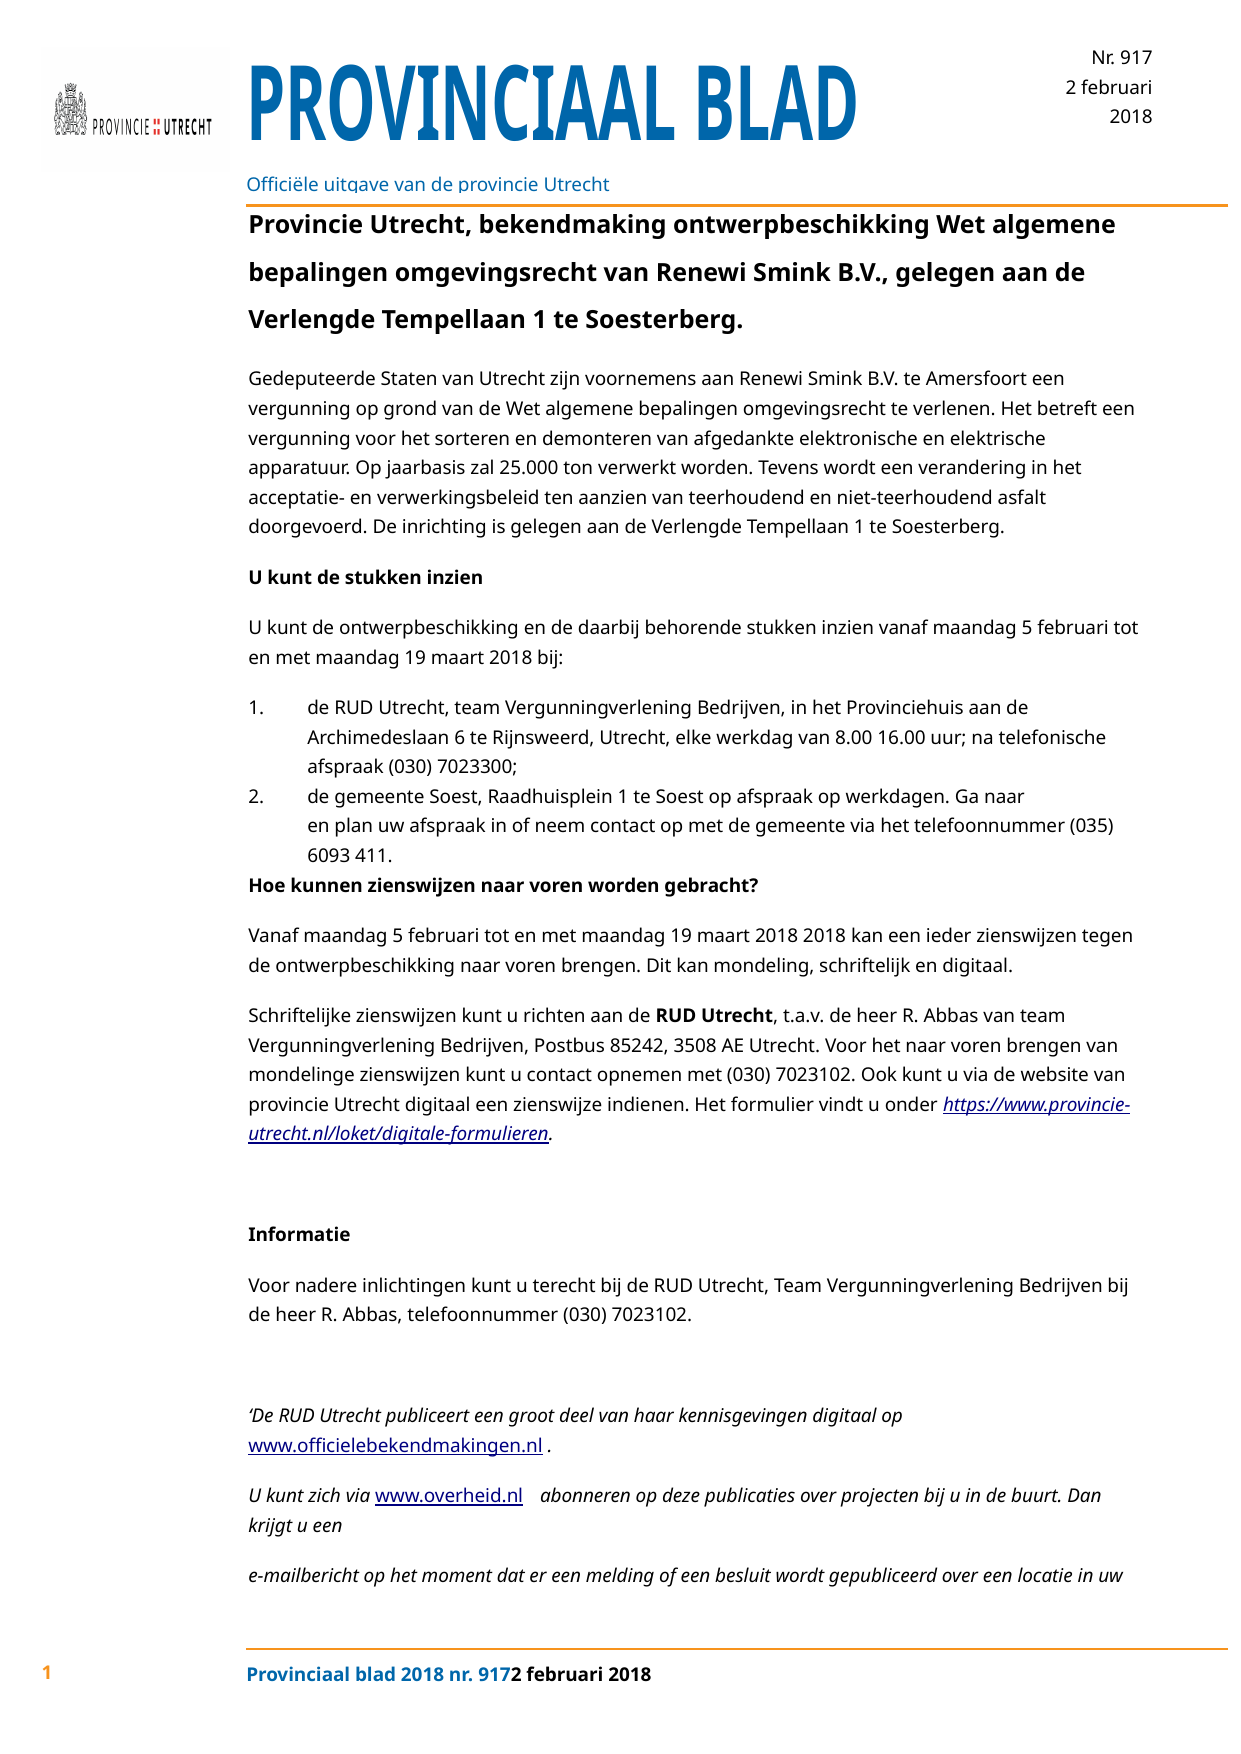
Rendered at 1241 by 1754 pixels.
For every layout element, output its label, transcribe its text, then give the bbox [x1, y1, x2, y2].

list de RUD Utrecht, team Vergunningverlening Bedrijven, in het Provinciehuis aan de Archimedeslaan 6 te Rijnsweerd, Utrecht, elke werkdag van 8.00 16.00 uur; na telefonische afspraak (030) 7023300; [248, 694, 1152, 779]
text Gedeputeerde Staten van Utrecht zijn voornemens aan Renewi Smink B.V. te Amersfoort een vergunning op grond van de Wet algemene bepalingen omgevingsrecht te verlenen. Het betreft een vergunning voor het sorteren en demonteren van afgedankte elektronische en elektrische apparatuur. Op jaarbasis zal 25.000 ton verwerkt worden. Tevens wordt een verandering in het acceptatie- en verwerkingsbeleid ten aanzien van teerhoudend en niet-teerhoudend asfalt doorgevoerd. De inrichting is gelegen aan de Verlengde Tempellaan 1 te Soesterberg. [248, 366, 1152, 539]
picture [41, 47, 231, 172]
text e-mailbericht op het moment dat er een melding of een besluit wordt gepubliceerd over een locatie in uw [248, 1562, 1152, 1588]
text Hoe kunnen zienswijzen naar voren worden gebracht? [248, 872, 1152, 897]
text U kunt de ontwerpbeschikking en de daarbij behorende stukken inzien vanaf maandag 5 februari tot en met maandag 19 maart 2018 bij: [248, 614, 1152, 669]
text ‘De RUD Utrecht publiceert een groot deel van haar kennisgevingen digitaal op www.officielebekendmakingen.nl . [248, 1402, 1152, 1457]
text Vanaf maandag 5 februari tot en met maandag 19 maart 2018 2018 kan een ieder zienswijzen tegen de ontwerpbeschikking naar voren brengen. Dit kan mondeling, schriftelijk en digitaal. [248, 922, 1152, 977]
text U kunt de stukken inzien [248, 564, 1152, 589]
text U kunt zich via www.overheid.nl abonneren op deze publicaties over projecten bij u in de buurt. Dan krijgt u een [248, 1482, 1152, 1537]
list en plan uw afspraak in of neem contact op met de gemeente via het telefoonnummer (035) 6093 411. [248, 813, 1152, 868]
text Schriftelijke zienswijzen kunt u richten aan de RUD Utrecht, t.a.v. de heer R. Abbas van team Vergunningverlening Bedrijven, Postbus 85242, 3508 AE Utrecht. Voor het naar voren brengen van mondelinge zienswijzen kunt u contact opnemen met (030) 7023102. Ook kunt u via de website van provincie Utrecht digitaal een zienswijze indienen. Het formulier vindt u onder https://www.provincie-utrecht.nl/loket/digitale-formulieren. [248, 1002, 1152, 1146]
text Voor nadere inlichtingen kunt u terecht bij de RUD Utrecht, Team Vergunningverlening Bedrijven bij de heer R. Abbas, telefoonnummer (030) 7023102. [248, 1272, 1152, 1327]
list de gemeente Soest, Raadhuisplein 1 te Soest op afspraak op werkdagen. Ga naar [248, 783, 1152, 809]
text Informatie [248, 1221, 1152, 1247]
text Provincie Utrecht, bekendmaking ontwerpbeschikking Wet algemene bepalingen omgevingsrecht van Renewi Smink B.V., gelegen aan de Verlengde Tempellaan 1 te Soesterberg. [248, 207, 1152, 336]
